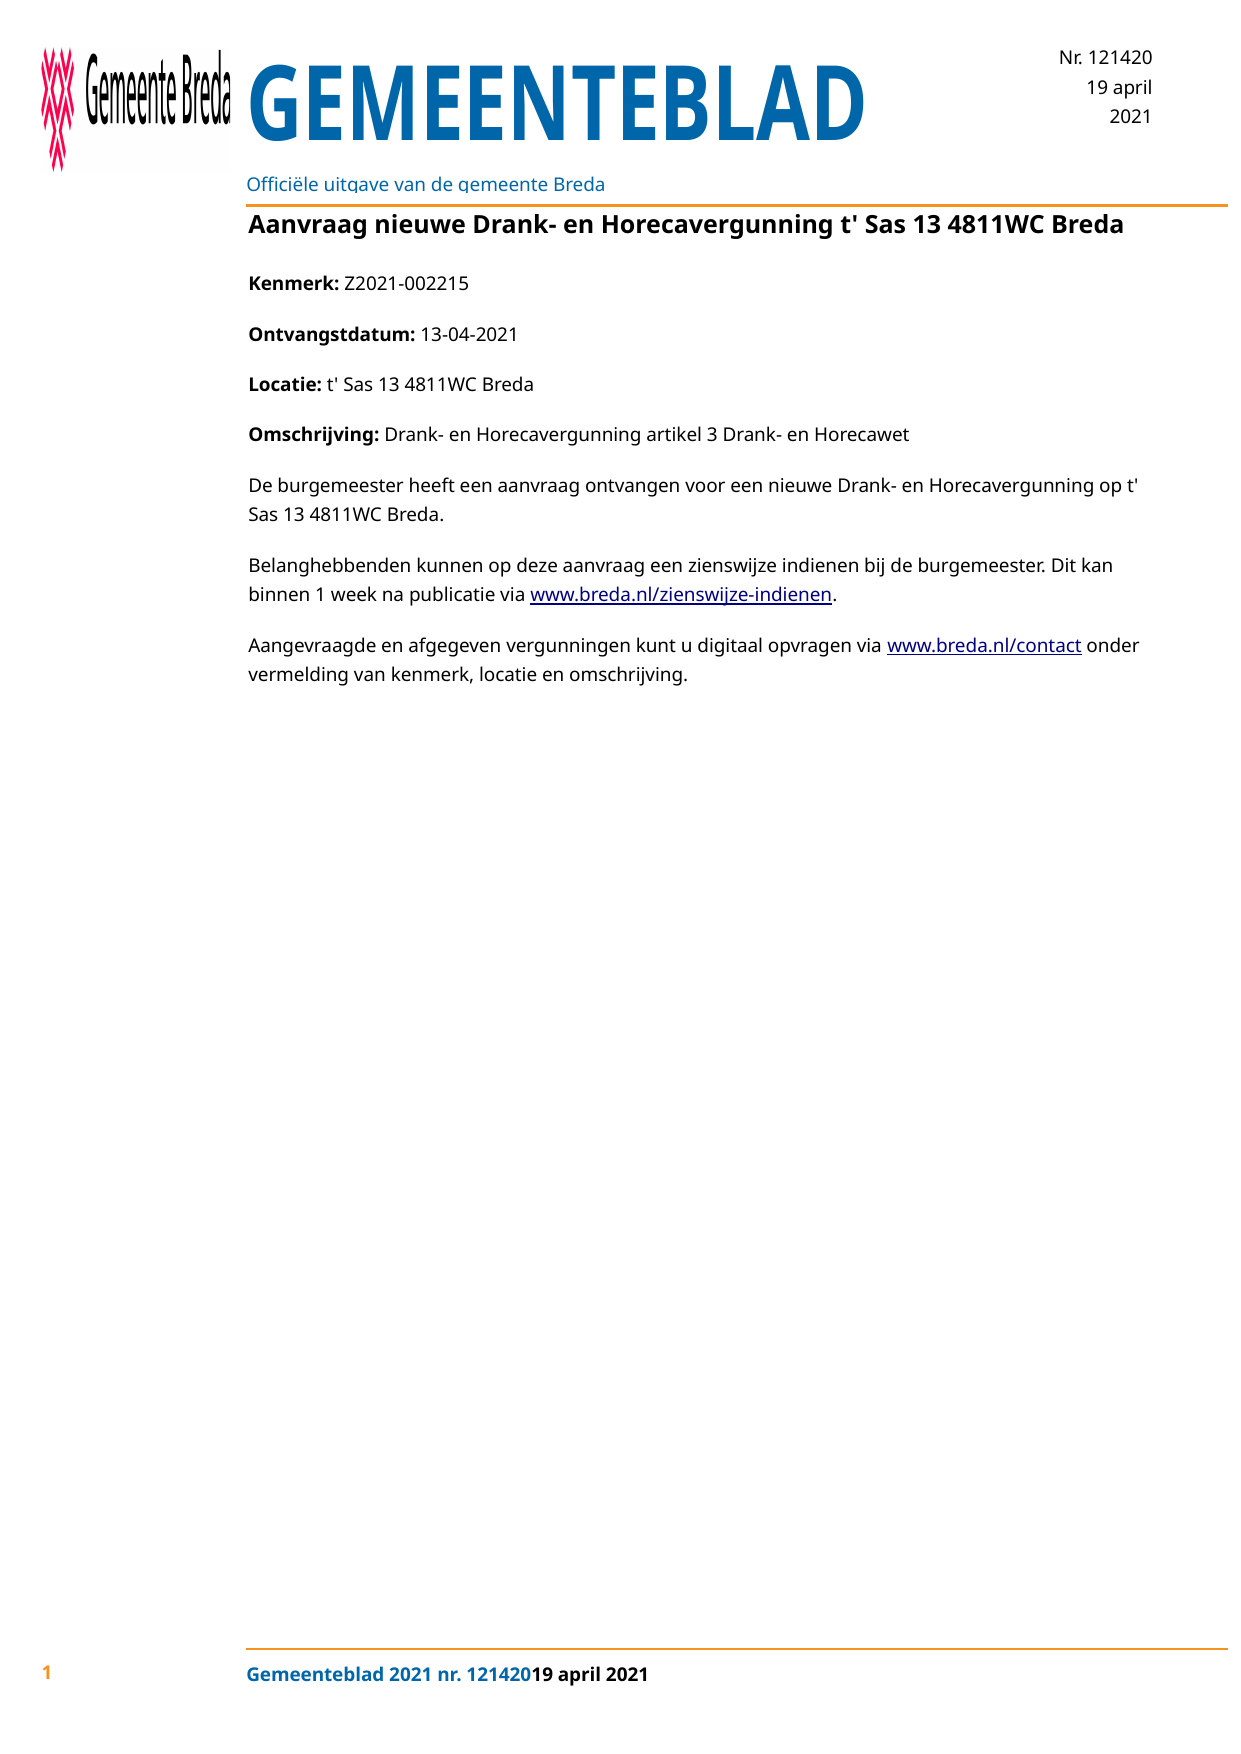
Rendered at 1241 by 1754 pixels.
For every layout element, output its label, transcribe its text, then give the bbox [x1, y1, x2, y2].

text Aangevraagde en afgegeven vergunningen kunt u digitaal opvragen via www.breda.nl/contact onder vermelding van kenmerk, locatie en omschrijving. [248, 632, 1152, 687]
text Aanvraag nieuwe Drank- en Horecavergunning t' Sas 13 4811WC Breda [248, 207, 1152, 241]
text Locatie: t' Sas 13 4811WC Breda [248, 371, 1152, 397]
text De burgemeester heeft een aanvraag ontvangen voor een nieuwe Drank- en Horecavergunning op t' Sas 13 4811WC Breda. [248, 472, 1152, 527]
text Kenmerk: Z2021-002215 [248, 270, 1152, 296]
text Ontvangstdatum: 13-04-2021 [248, 321, 1152, 346]
picture [41, 47, 231, 172]
text Belanghebbenden kunnen op deze aanvraag een zienswijze indienen bij de burgemeester. Dit kan binnen 1 week na publicatie via www.breda.nl/zienswijze-indienen. [248, 552, 1152, 607]
text Omschrijving: Drank- en Horecavergunning artikel 3 Drank- en Horecawet [248, 422, 1152, 447]
